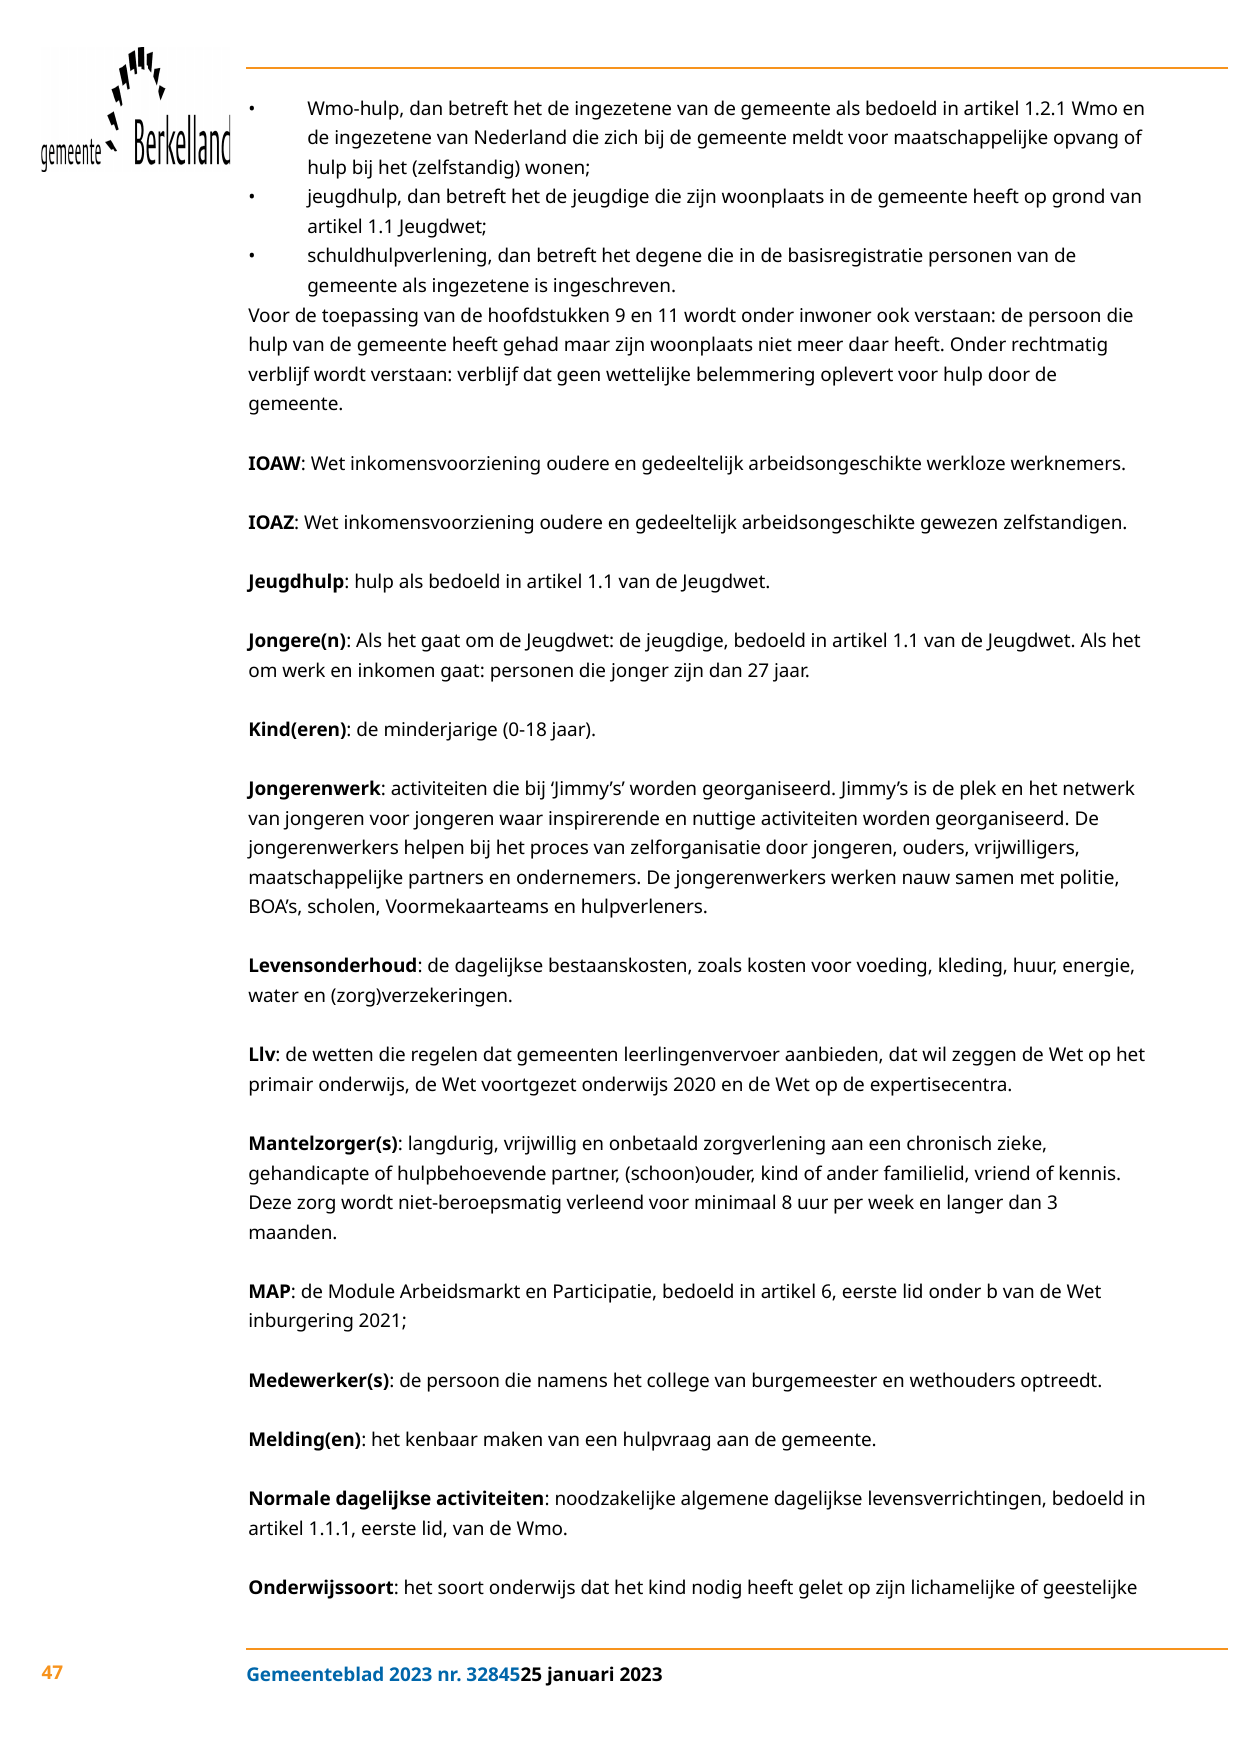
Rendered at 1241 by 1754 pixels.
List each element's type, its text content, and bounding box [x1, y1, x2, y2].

list Wmo-hulp, dan betreft het de ingezetene van de gemeente als bedoeld in artikel 1.2.1 Wmo en de ingezetene van Nederland die zich bij de gemeente meldt voor maatschappelijke opvang of hulp bij het (zelfstandig) wonen; [248, 95, 1152, 180]
list jeugdhulp, dan betreft het de jeugdige die zijn woonplaats in de gemeente heeft op grond van artikel 1.1 Jeugdwet; [248, 183, 1152, 239]
text Jongerenwerk: activiteiten die bij ‘Jimmy’s’ worden georganiseerd. Jimmy’s is de plek en het netwerk van jongeren voor jongeren waar inspirerende en nuttige activiteiten worden georganiseerd. De jongerenwerkers helpen bij het proces van zelforganisatie door jongeren, ouders, vrijwilligers, maatschappelijke partners en ondernemers. De jongerenwerkers werken nauw samen met politie, BOA’s, scholen, Voormekaarteams en hulpverleners. [248, 775, 1152, 919]
text Kind(eren): de minderjarige (0-18 jaar). [248, 716, 1152, 742]
text IOAW: Wet inkomensvoorziening oudere en gedeeltelijk arbeidsongeschikte werkloze werknemers. [248, 450, 1152, 476]
text MAP: de Module Arbeidsmarkt en Participatie, bedoeld in artikel 6, eerste lid onder b van de Wet inburgering 2021; [248, 1278, 1152, 1333]
text Medewerker(s): de persoon die namens het college van burgemeester en wethouders optreedt. [248, 1367, 1152, 1393]
picture [41, 47, 231, 172]
list schuldhulpverlening, dan betreft het degene die in de basisregistratie personen van de gemeente als ingezetene is ingeschreven. [248, 243, 1152, 298]
text Melding(en): het kenbaar maken van een hulpvraag aan de gemeente. [248, 1426, 1152, 1452]
text Jeugdhulp: hulp als bedoeld in artikel 1.1 van de Jeugdwet. [248, 568, 1152, 594]
text Onderwijssoort: het soort onderwijs dat het kind nodig heeft gelet op zijn lichamelijke of geestelijke [248, 1574, 1152, 1600]
text Levensonderhoud: de dagelijkse bestaanskosten, zoals kosten voor voeding, kleding, huur, energie, water en (zorg)verzekeringen. [248, 953, 1152, 1008]
text Voor de toepassing van de hoofdstukken 9 en 11 wordt onder inwoner ook verstaan: de persoon die hulp van de gemeente heeft gehad maar zijn woonplaats niet meer daar heeft. Onder rechtmatig verblijf wordt verstaan: verblijf dat geen wettelijke belemmering oplevert voor hulp door de gemeente. [248, 302, 1152, 416]
text Mantelzorger(s): langdurig, vrijwillig en onbetaald zorgverlening aan een chronisch zieke, gehandicapte of hulpbehoevende partner, (schoon)ouder, kind of ander familielid, vriend of kennis. Deze zorg wordt niet-beroepsmatig verleend voor minimaal 8 uur per week en langer dan 3 maanden. [248, 1130, 1152, 1245]
text Jongere(n): Als het gaat om de Jeugdwet: de jeugdige, bedoeld in artikel 1.1 van de Jeugdwet. Als het om werk en inkomen gaat: personen die jonger zijn dan 27 jaar. [248, 627, 1152, 683]
text Llv: de wetten die regelen dat gemeenten leerlingenvervoer aanbieden, dat wil zeggen de Wet op het primair onderwijs, de Wet voortgezet onderwijs 2020 en de Wet op de expertisecentra. [248, 1041, 1152, 1097]
text IOAZ: Wet inkomensvoorziening oudere en gedeeltelijk arbeidsongeschikte gewezen zelfstandigen. [248, 509, 1152, 535]
text Normale dagelijkse activiteiten: noodzakelijke algemene dagelijkse levensverrichtingen, bedoeld in artikel 1.1.1, eerste lid, van de Wmo. [248, 1485, 1152, 1541]
